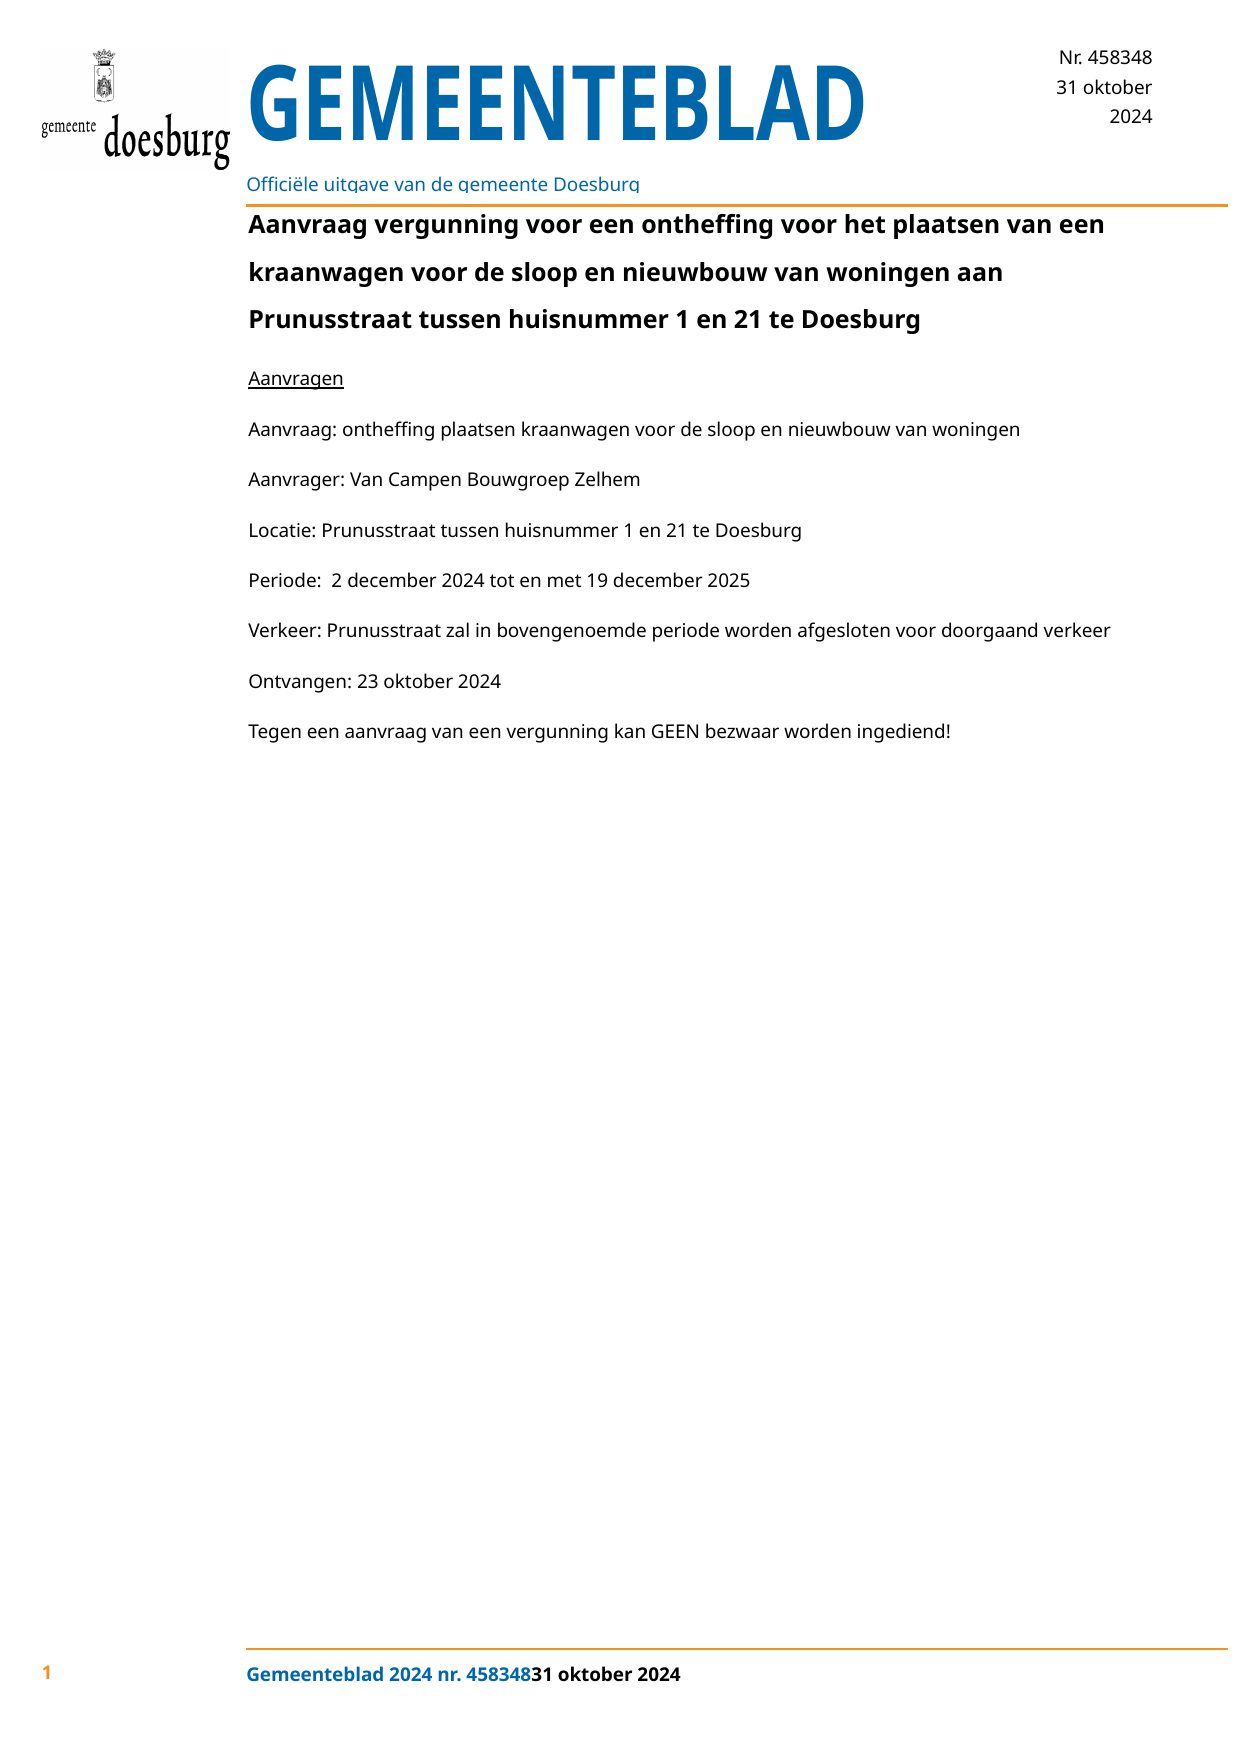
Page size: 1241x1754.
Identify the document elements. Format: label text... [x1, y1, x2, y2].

text Tegen een aanvraag van een vergunning kan GEEN bezwaar worden ingediend! [248, 718, 1152, 744]
text Aanvraag vergunning voor een ontheffing voor het plaatsen van een kraanwagen voor de sloop en nieuwbouw van woningen aan Prunusstraat tussen huisnummer 1 en 21 te Doesburg [248, 207, 1152, 336]
text Aanvraag: ontheffing plaatsen kraanwagen voor de sloop en nieuwbouw van woningen [248, 416, 1152, 442]
text Verkeer: Prunusstraat zal in bovengenoemde periode worden afgesloten voor doorgaand verkeer [248, 618, 1152, 643]
text Aanvrager: Van Campen Bouwgroep Zelhem [248, 466, 1152, 492]
text Periode: 2 december 2024 tot en met 19 december 2025 [248, 567, 1152, 593]
text Locatie: Prunusstraat tussen huisnummer 1 en 21 te Doesburg [248, 517, 1152, 542]
picture [41, 47, 231, 172]
text Ontvangen: 23 oktober 2024 [248, 668, 1152, 694]
text Aanvragen [248, 366, 1152, 391]
